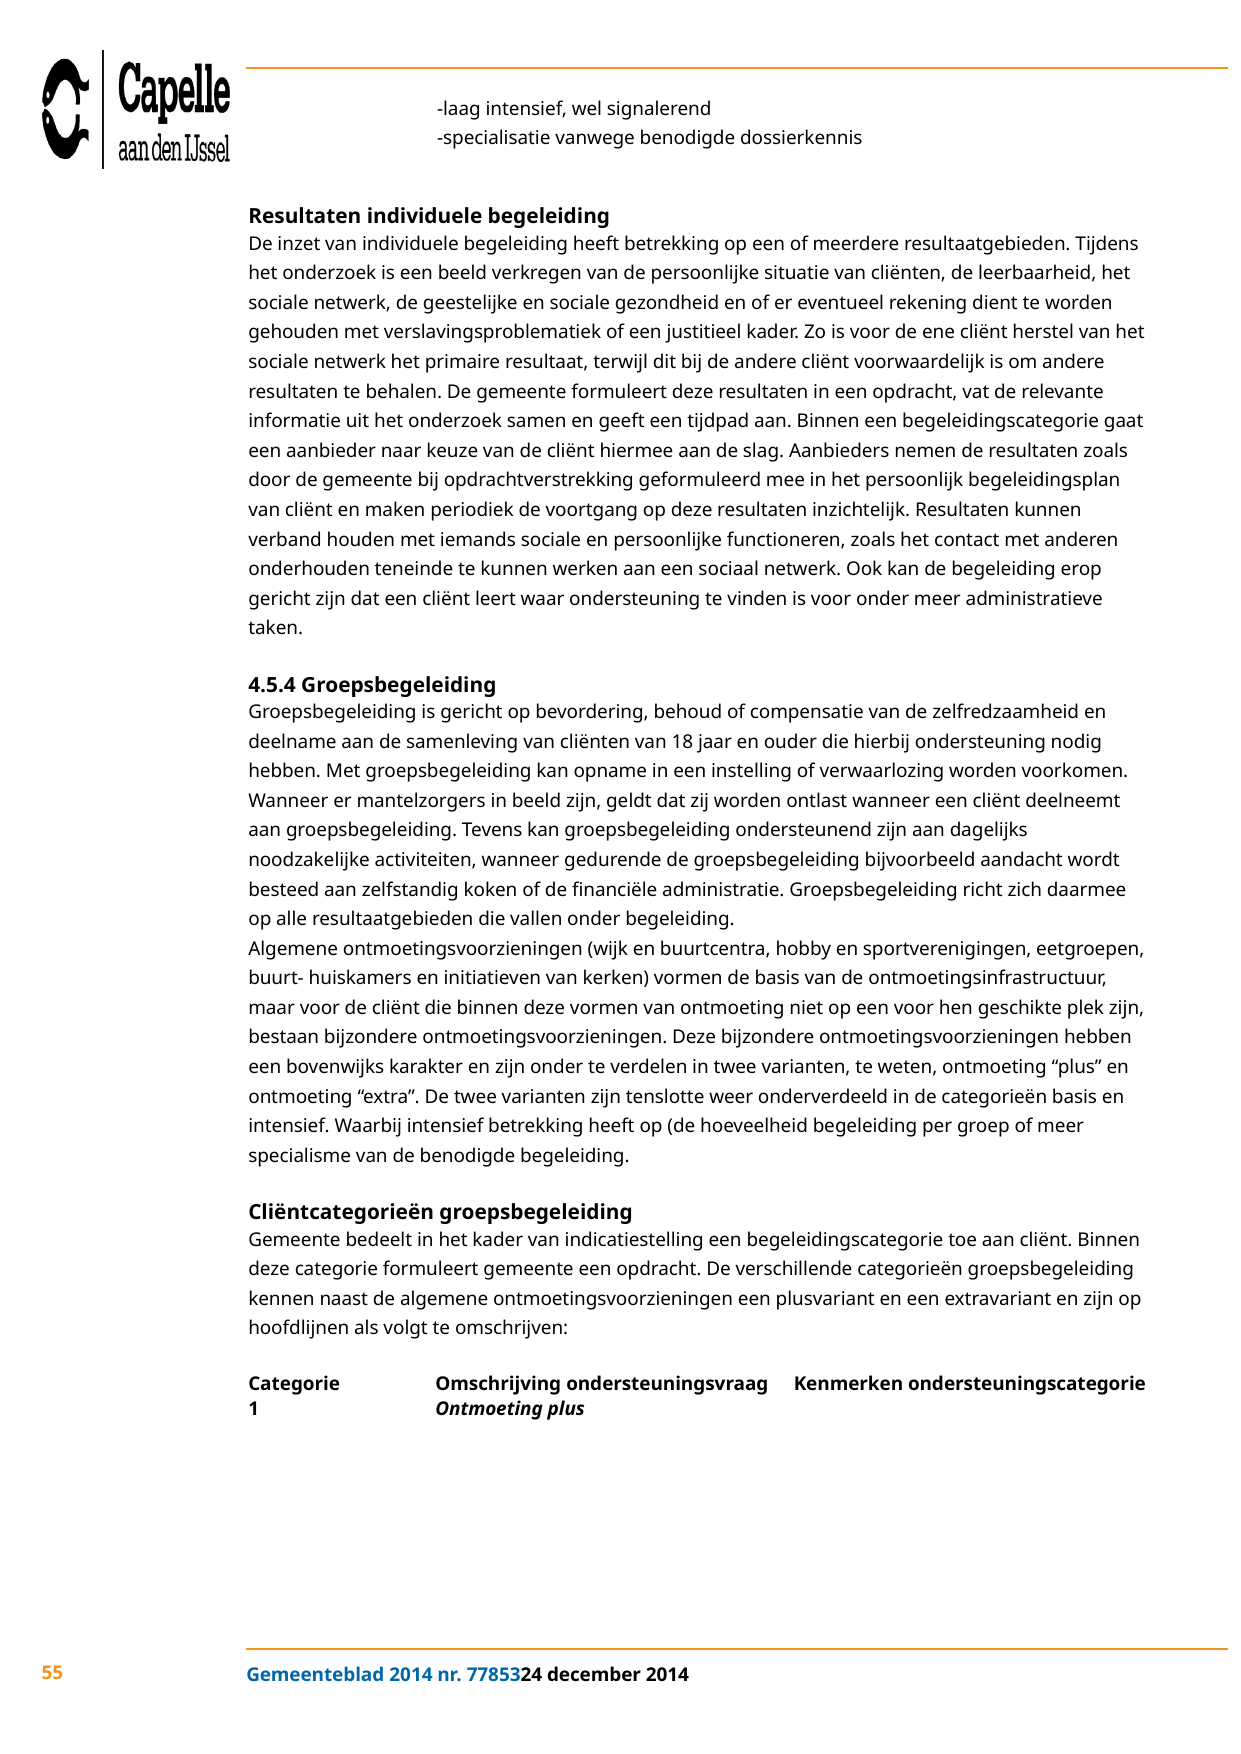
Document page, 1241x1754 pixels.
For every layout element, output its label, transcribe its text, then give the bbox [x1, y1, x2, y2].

text Algemene ontmoetingsvoorzieningen (wijk en buurtcentra, hobby en sportverenigingen, eetgroepen, buurt- huiskamers en initiatieven van kerken) vormen de basis van de ontmoetingsinfrastructuur, maar voor de cliënt die binnen deze vormen van ontmoeting niet op een voor hen geschikte plek zijn, bestaan bijzondere ontmoetingsvoorzieningen. Deze bijzondere ontmoetingsvoorzieningen hebben een bovenwijks karakter en zijn onder te verdelen in twee varianten, te weten, ontmoeting “plus” en ontmoeting “extra”. De twee varianten zijn tenslotte weer onderverdeeld in de categorieën basis en intensief. Waarbij intensief betrekking heeft op (de hoeveelheid begeleiding per groep of meer specialisme van de benodigde begeleiding. [248, 935, 1152, 1168]
table_header Categorie [248, 1370, 435, 1396]
picture [41, 47, 231, 172]
text 4.5.4 Groepsbegeleiding [248, 670, 1152, 698]
text De inzet van individuele begeleiding heeft betrekking op een of meerdere resultaatgebieden. Tijdens het onderzoek is een beeld verkregen van de persoonlijke situatie van cliënten, de leerbaarheid, het sociale netwerk, de geestelijke en sociale gezondheid en of er eventueel rekening dient te worden gehouden met verslavingsproblematiek of een justitieel kader. Zo is voor de ene cliënt herstel van het sociale netwerk het primaire resultaat, terwijl dit bij de andere cliënt voorwaardelijk is om andere resultaten te behalen. De gemeente formuleert deze resultaten in een opdracht, vat de relevante informatie uit het onderzoek samen en geeft een tijdpad aan. Binnen een begeleidingscategorie gaat een aanbieder naar keuze van de cliënt hiermee aan de slag. Aanbieders nemen de resultaten zoals door de gemeente bij opdrachtverstrekking geformuleerd mee in het persoonlijk begeleidingsplan van cliënt en maken periodiek de voortgang op deze resultaten inzichtelijk. Resultaten kunnen verband houden met iemands sociale en persoonlijke functioneren, zoals het contact met anderen onderhouden teneinde te kunnen werken aan een sociaal netwerk. Ook kan de begeleiding erop gericht zijn dat een cliënt leert waar ondersteuning te vinden is voor onder meer administratieve taken. [248, 230, 1152, 640]
table_header Omschrijving ondersteuningsvraag [435, 1370, 793, 1396]
table_cell -laag intensief, wel signalerend -specialisatie vanwege benodigde dossierkennis [437, 95, 1152, 150]
text Groepsbegeleiding is gericht op bevordering, behoud of compensatie van de zelfredzaamheid en deelname aan de samenleving van cliënten van 18 jaar en ouder die hierbij ondersteuning nodig hebben. Met groepsbegeleiding kan opname in een instelling of verwaarlozing worden voorkomen. Wanneer er mantelzorgers in beeld zijn, geldt dat zij worden ontlast wanneer een cliënt deelneemt aan groepsbegeleiding. Tevens kan groepsbegeleiding ondersteunend zijn aan dagelijks noodzakelijke activiteiten, wanneer gedurende de groepsbegeleiding bijvoorbeeld aandacht wordt besteed aan zelfstandig koken of de financiële administratie. Groepsbegeleiding richt zich daarmee op alle resultaatgebieden die vallen onder begeleiding. [248, 698, 1152, 931]
text Gemeente bedeelt in het kader van indicatiestelling een begeleidingscategorie toe aan cliënt. Binnen deze categorie formuleert gemeente een opdracht. De verschillende categorieën groepsbegeleiding kennen naast de algemene ontmoetingsvoorzieningen een plusvariant en een extravariant en zijn op hoofdlijnen als volgt te omschrijven: [248, 1226, 1152, 1340]
table_cell [248, 95, 437, 150]
table_cell Ontmoeting plus [435, 1396, 1152, 1421]
table_header Kenmerken ondersteuningscategorie [794, 1370, 1152, 1396]
text Resultaten individuele begeleiding [248, 202, 1152, 230]
text Cliëntcategorieën groepsbegeleiding [248, 1197, 1152, 1226]
table_cell 1 [248, 1396, 435, 1421]
